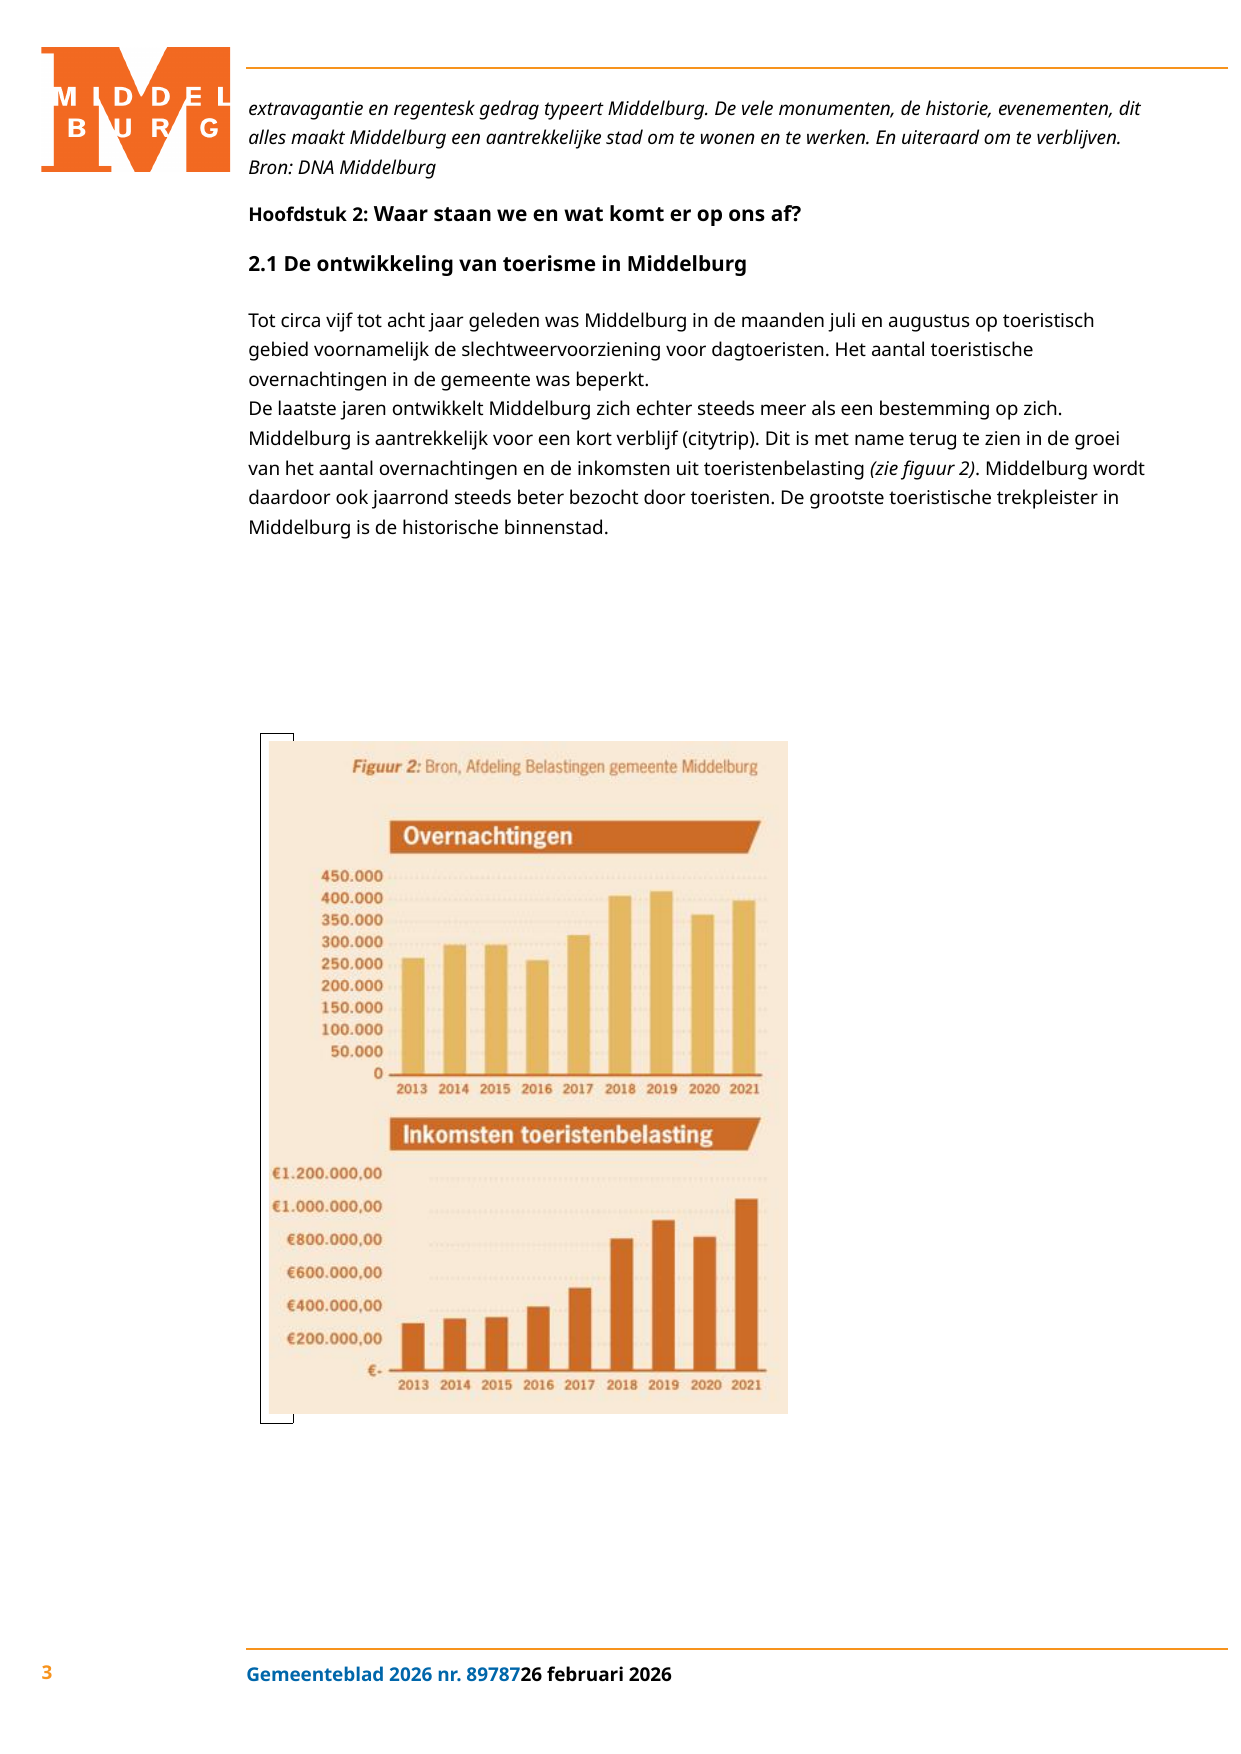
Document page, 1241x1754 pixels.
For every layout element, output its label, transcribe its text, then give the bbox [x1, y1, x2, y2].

text 2.1 De ontwikkeling van toerisme in Middelburg [248, 249, 1152, 277]
text Bron: DNA Middelburg [248, 154, 1152, 180]
text Hoofdstuk 2: Waar staan we en wat komt er op ons af? [248, 199, 1152, 228]
text Tot circa vijf tot acht jaar geleden was Middelburg in de maanden juli en augustus op toeristisch gebied voornamelijk de slechtweervoorziening voor dagtoeristen. Het aantal toeristische overnachtingen in de gemeente was beperkt. [248, 307, 1152, 392]
picture [268, 741, 788, 1414]
text extravagantie en regentesk gedrag typeert Middelburg. De vele monumenten, de historie, evenementen, dit alles maakt Middelburg een aantrekkelijke stad om te wonen en te werken. En uiteraard om te verblijven. [248, 95, 1152, 150]
picture [41, 47, 231, 172]
text De laatste jaren ontwikkelt Middelburg zich echter steeds meer als een bestemming op zich. Middelburg is aantrekkelijk voor een kort verblijf (citytrip). Dit is met name terug te zien in de groei van het aantal overnachtingen en de inkomsten uit toeristenbelasting (zie figuur 2). Middelburg wordt daardoor ook jaarrond steeds beter bezocht door toeristen. De grootste toeristische trekpleister in Middelburg is de historische binnenstad. [248, 396, 1152, 540]
